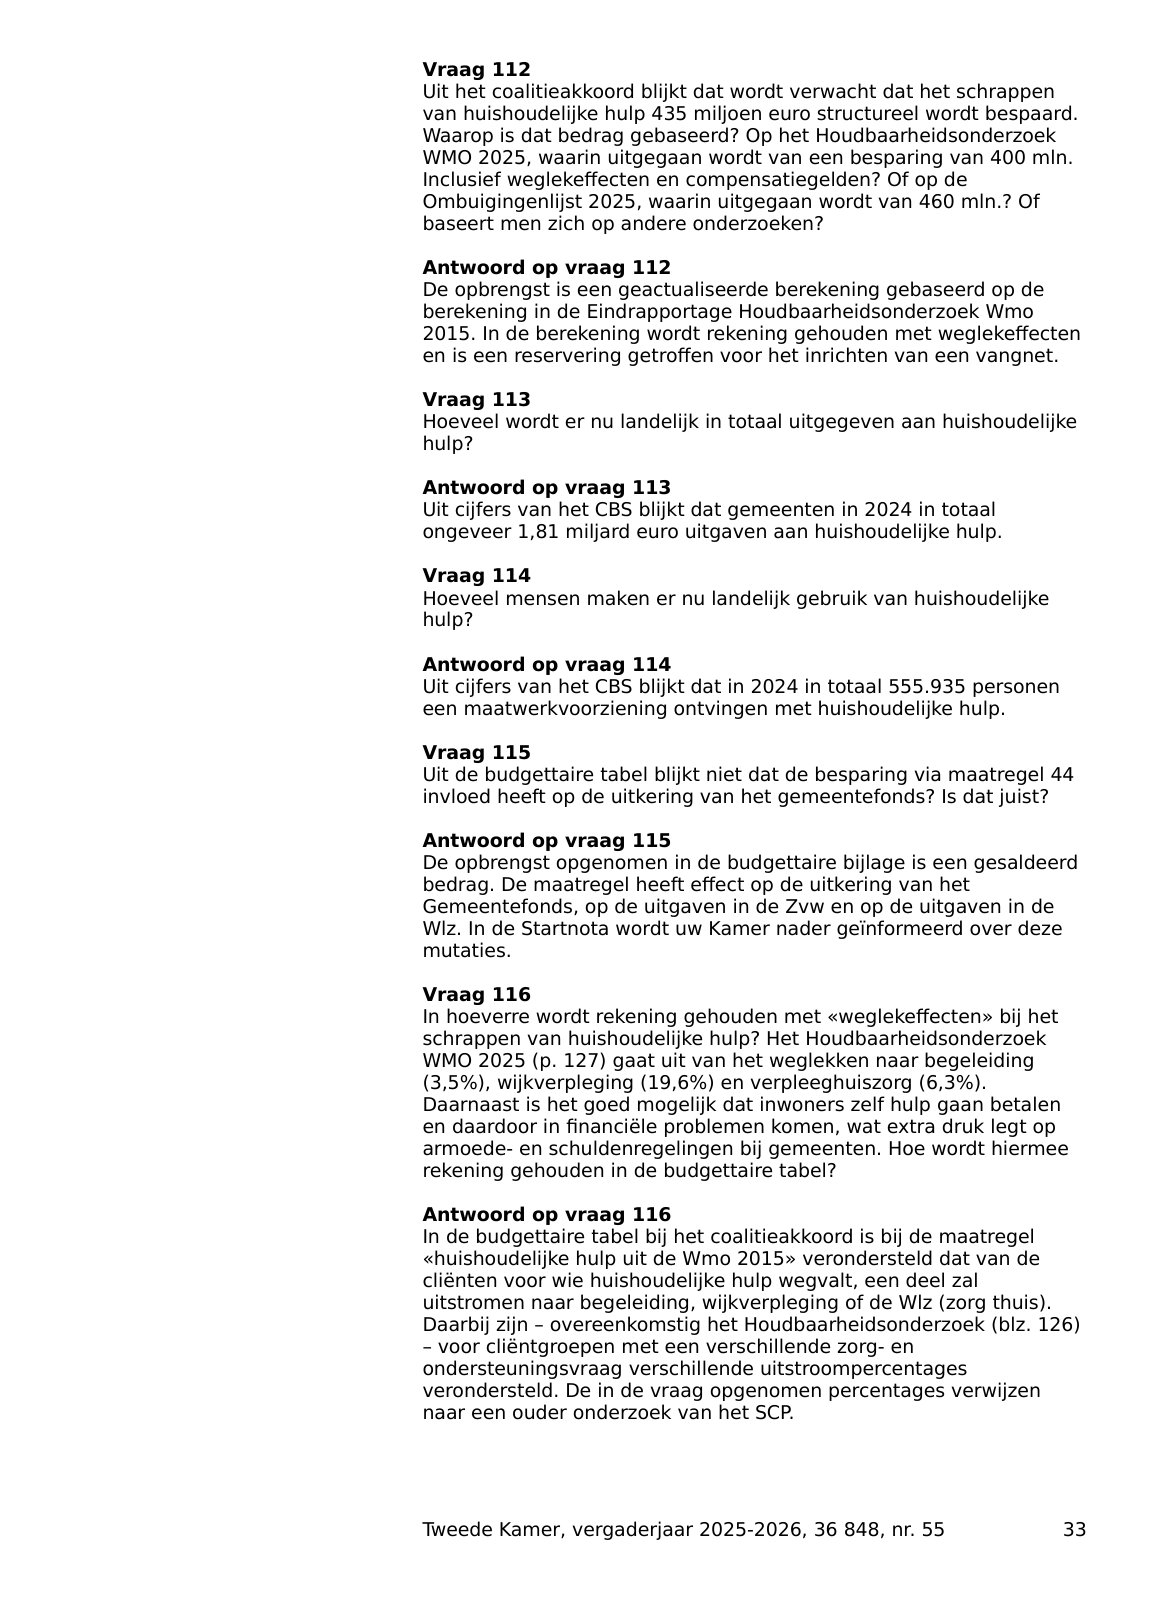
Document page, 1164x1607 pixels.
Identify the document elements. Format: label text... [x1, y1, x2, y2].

text De opbrengst opgenomen in de budgettaire bijlage is een gesaldeerd bedrag. De maatregel heeft effect op de uitkering van het Gemeentefonds, op de uitgaven in de Zvw en op de uitgaven in de Wlz. In de Startnota wordt uw Kamer nader geïnformeerd over deze mutaties. [422, 852, 1087, 962]
text Vraag 114 [422, 565, 1087, 587]
text Uit cijfers van het CBS blijkt dat gemeenten in 2024 in totaal ongeveer 1,81 miljard euro uitgaven aan huishoudelijke hulp. [422, 499, 1087, 543]
text Uit cijfers van het CBS blijkt dat in 2024 in totaal 555.935 personen een maatwerkvoorziening ontvingen met huishoudelijke hulp. [422, 676, 1087, 719]
text Uit de budgettaire tabel blijkt niet dat de besparing via maatregel 44 invloed heeft op de uitkering van het gemeentefonds? Is dat juist? [422, 764, 1087, 808]
text Vraag 112 [422, 59, 1087, 81]
text Vraag 113 [422, 389, 1087, 411]
text Antwoord op vraag 115 [422, 830, 1087, 852]
text Antwoord op vraag 114 [422, 653, 1087, 676]
text Antwoord op vraag 112 [422, 257, 1087, 279]
text Hoeveel wordt er nu landelijk in totaal uitgegeven aan huishoudelijke hulp? [422, 411, 1087, 455]
text In de budgettaire tabel bij het coalitieakkoord is bij de maatregel «huishoudelijke hulp uit de Wmo 2015» verondersteld dat van de cliënten voor wie huishoudelijke hulp wegvalt, een deel zal uitstromen naar begeleiding, wijkverpleging of de Wlz (zorg thuis). Daarbij zijn – overeenkomstig het Houdbaarheidsonderzoek (blz. 126) – voor cliëntgroepen met een verschillende zorg- en ondersteuningsvraag verschillende uitstroompercentages verondersteld. De in de vraag opgenomen percentages verwijzen naar een ouder onderzoek van het SCP. [422, 1226, 1087, 1424]
text De opbrengst is een geactualiseerde berekening gebaseerd op de berekening in de Eindrapportage Houdbaarheidsonderzoek Wmo 2015. In de berekening wordt rekening gehouden met weglekeffecten en is een reservering getroffen voor het inrichten van een vangnet. [422, 279, 1087, 367]
text In hoeverre wordt rekening gehouden met «weglekeffecten» bij het schrappen van huishoudelijke hulp? Het Houdbaarheidsonderzoek WMO 2025 (p. 127) gaat uit van het weglekken naar begeleiding (3,5%), wijkverpleging (19,6%) en verpleeghuiszorg (6,3%). Daarnaast is het goed mogelijk dat inwoners zelf hulp gaan betalen en daardoor in financiële problemen komen, wat extra druk legt op armoede- en schuldenregelingen bij gemeenten. Hoe wordt hiermee rekening gehouden in de budgettaire tabel? [422, 1006, 1087, 1182]
text Vraag 116 [422, 984, 1087, 1006]
text Antwoord op vraag 116 [422, 1204, 1087, 1226]
text Antwoord op vraag 113 [422, 477, 1087, 499]
text Vraag 115 [422, 742, 1087, 764]
text Uit het coalitieakkoord blijkt dat wordt verwacht dat het schrappen van huishoudelijke hulp 435 miljoen euro structureel wordt bespaard. Waarop is dat bedrag gebaseerd? Op het Houdbaarheidsonderzoek WMO 2025, waarin uitgegaan wordt van een besparing van 400 mln. Inclusief weglekeffecten en compensatiegelden? Of op de Ombuigingenlijst 2025, waarin uitgegaan wordt van 460 mln.? Of baseert men zich op andere onderzoeken? [422, 81, 1087, 235]
text Hoeveel mensen maken er nu landelijk gebruik van huishoudelijke hulp? [422, 587, 1087, 631]
